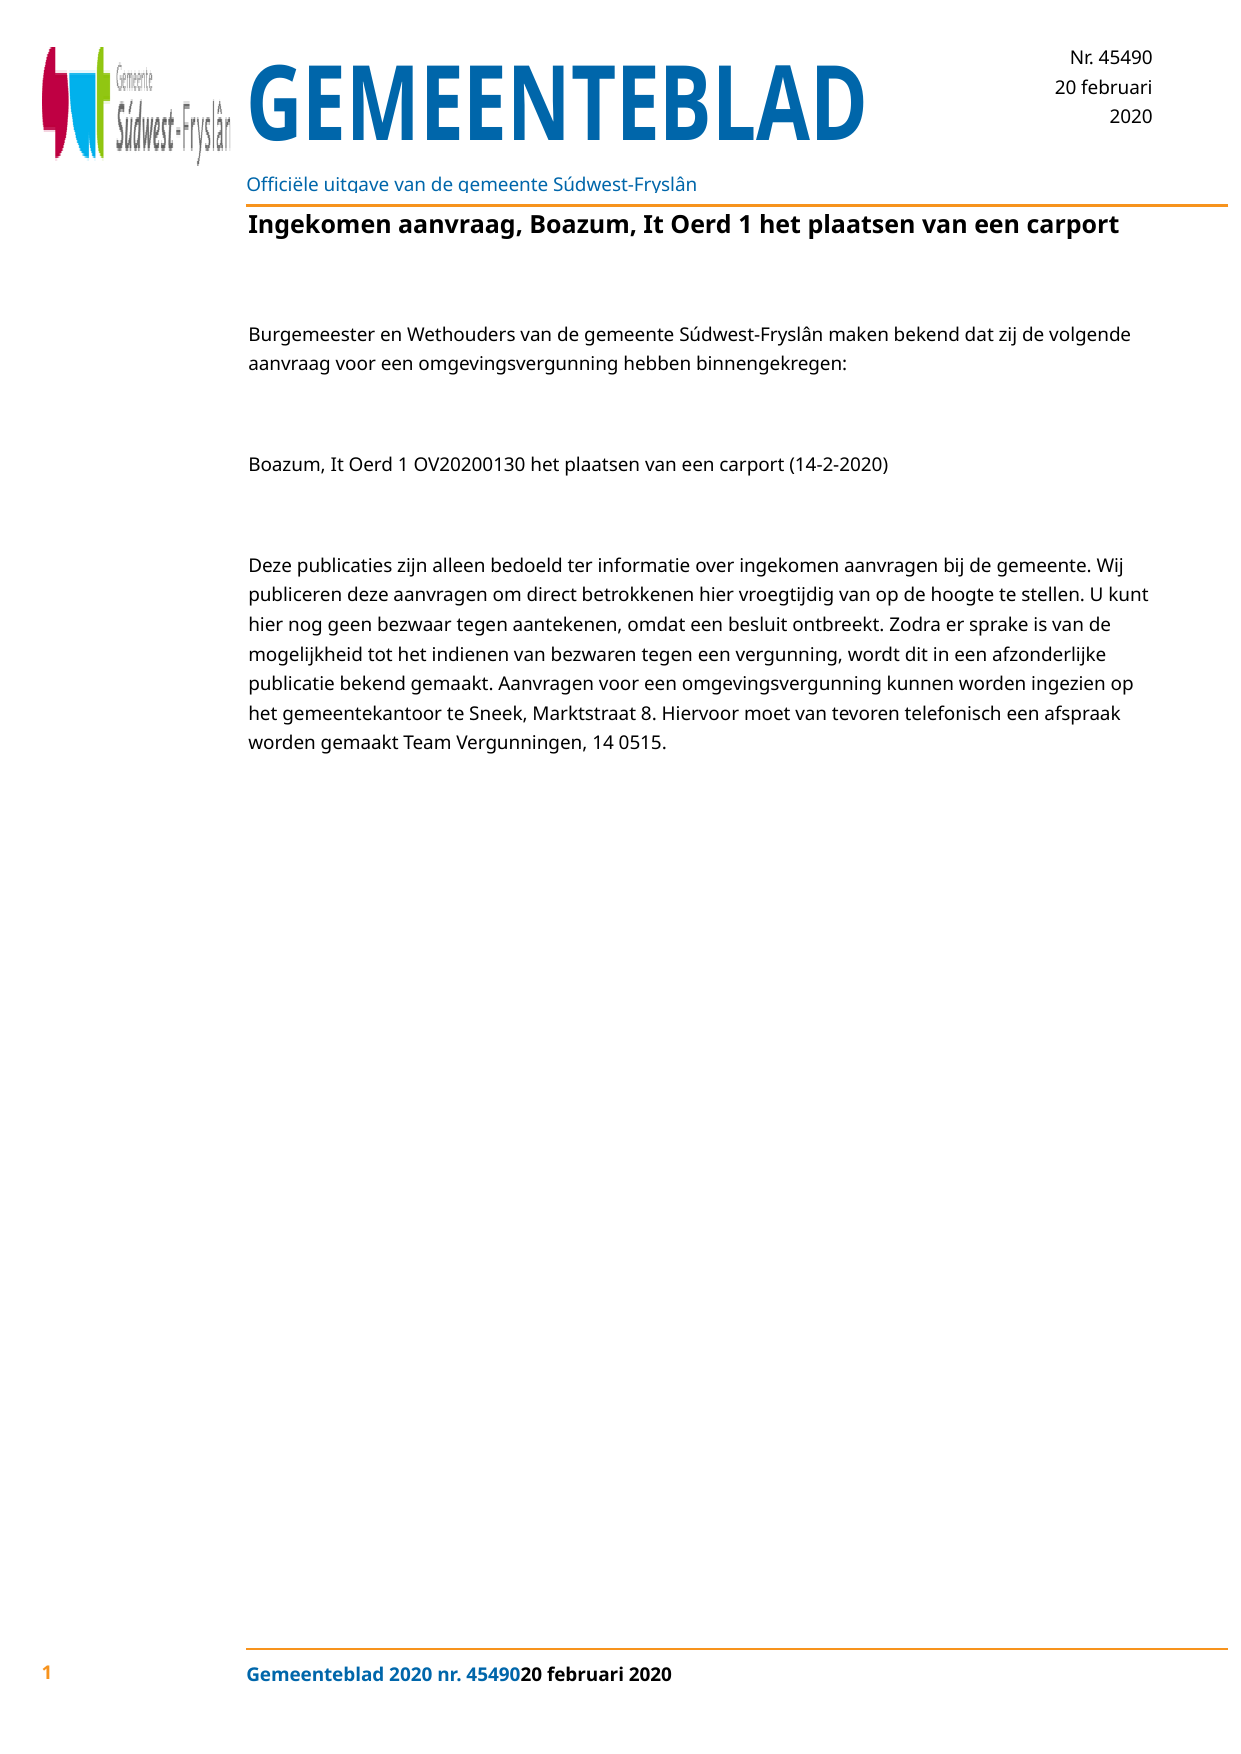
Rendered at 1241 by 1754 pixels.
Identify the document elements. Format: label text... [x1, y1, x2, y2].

text Boazum, It Oerd 1 OV20200130 het plaatsen van een carport (14-2-2020) [248, 451, 1152, 477]
text Burgemeester en Wethouders van de gemeente Súdwest-Fryslân maken bekend dat zij de volgende aanvraag voor een omgevingsvergunning hebben binnengekregen: [248, 321, 1152, 376]
text Ingekomen aanvraag, Boazum, It Oerd 1 het plaatsen van een carport [248, 207, 1152, 241]
text Deze publicaties zijn alleen bedoeld ter informatie over ingekomen aanvragen bij de gemeente. Wij publiceren deze aanvragen om direct betrokkenen hier vroegtijdig van op de hoogte te stellen. U kunt hier nog geen bezwaar tegen aantekenen, omdat een besluit ontbreekt. Zodra er sprake is van de mogelijkheid tot het indienen van bezwaren tegen een vergunning, wordt dit in een afzonderlijke publicatie bekend gemaakt. Aanvragen voor een omgevingsvergunning kunnen worden ingezien op het gemeentekantoor te Sneek, Marktstraat 8. Hiervoor moet van tevoren telefonisch een afspraak worden gemaakt Team Vergunningen, 14 0515. [248, 552, 1152, 755]
picture [41, 47, 231, 172]
